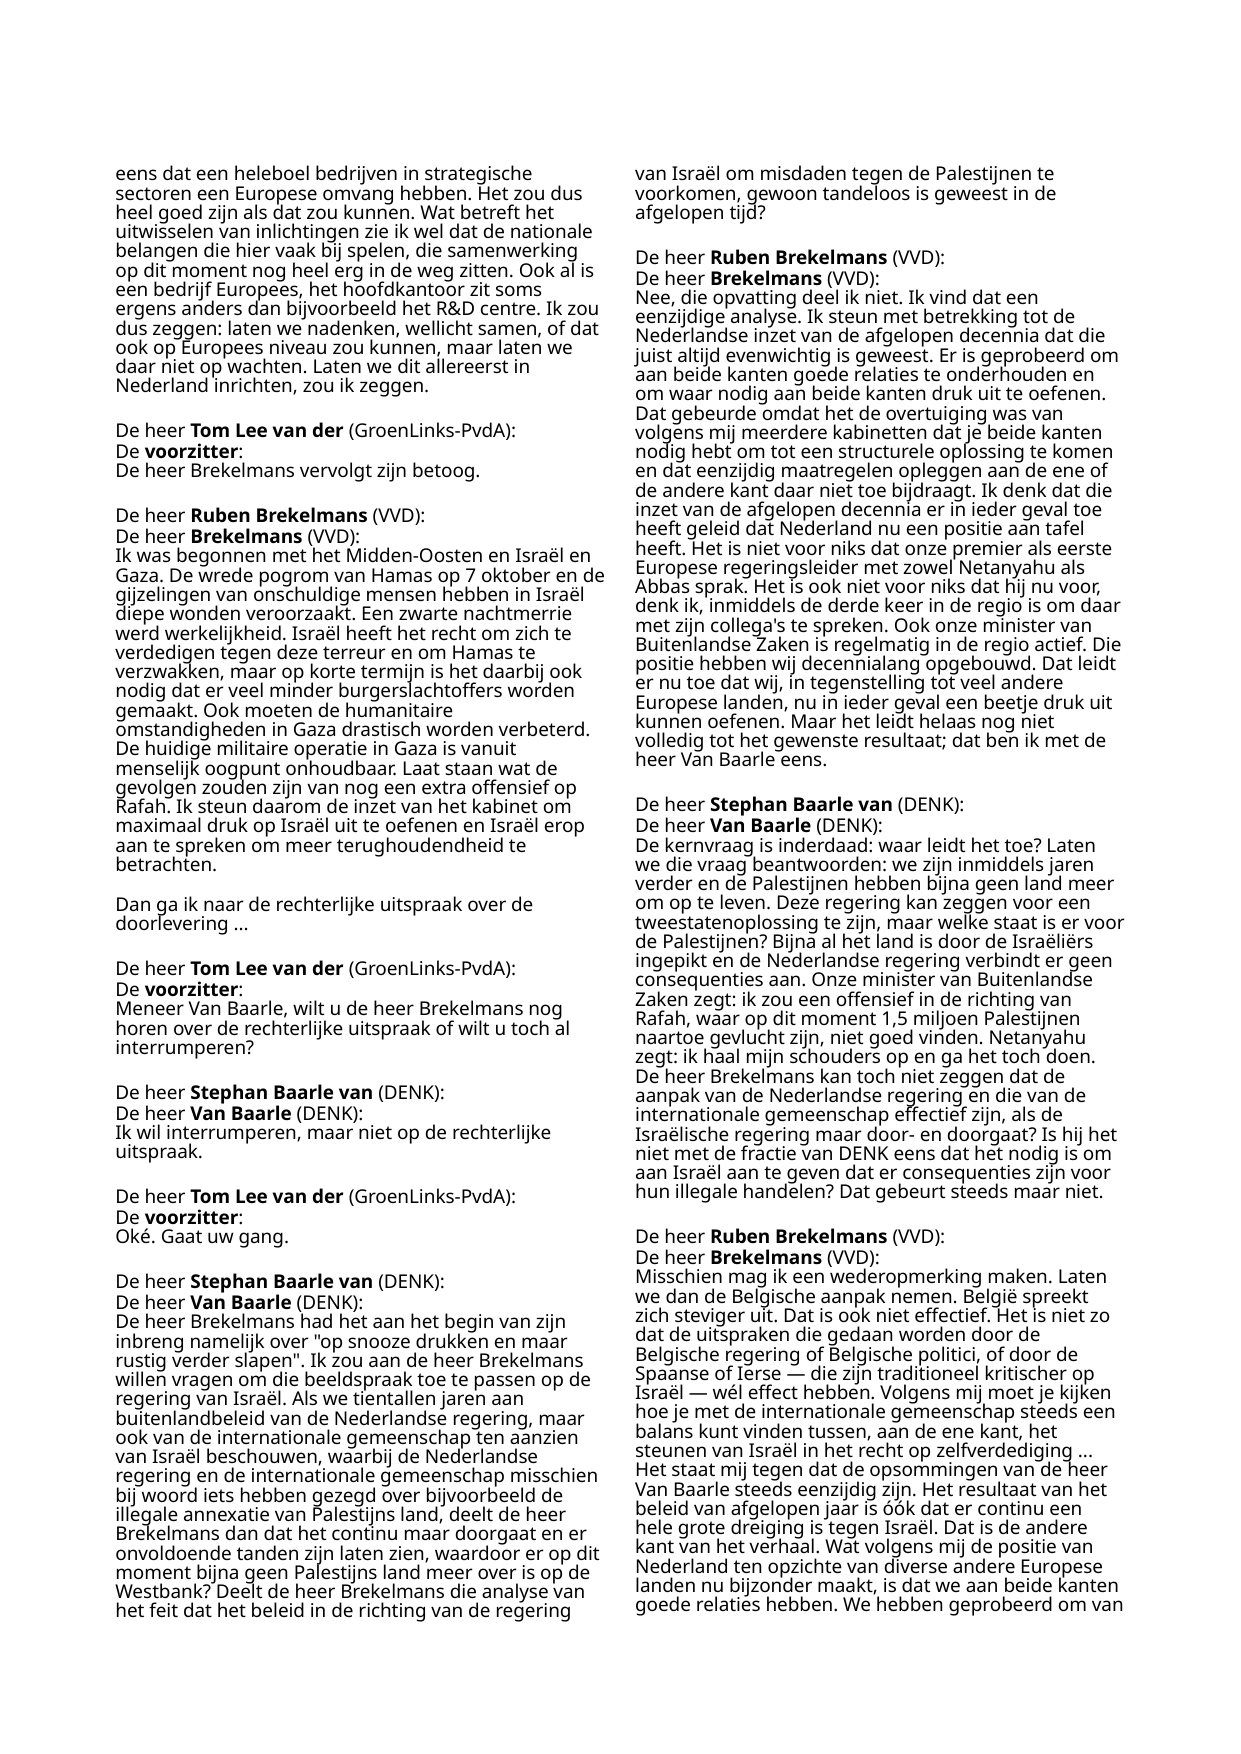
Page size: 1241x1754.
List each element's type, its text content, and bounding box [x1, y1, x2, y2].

text De heer Brekelmans (VVD): [115, 528, 605, 547]
text Ik wil interrumperen, maar niet op de rechterlijke uitspraak. [115, 1124, 605, 1162]
text De heer Van Baarle (DENK): [115, 1294, 605, 1313]
text De heer Tom Lee van der (GroenLinks-PvdA): [115, 955, 605, 981]
text Misschien mag ik een wederopmerking maken. Laten we dan de Belgische aanpak nemen. België spreekt zich steviger uit. Dat is ook niet effectief. Het is niet zo dat de uitspraken die gedaan worden door de Belgische regering of Belgische politici, of door de Spaanse of Ierse — die zijn traditioneel kritischer op Israël — wél effect hebben. Volgens mij moet je kijken hoe je met de internationale gemeenschap steeds een balans kunt vinden tussen, aan de ene kant, het steunen van Israël in het recht op zelfverdediging ... Het staat mij tegen dat de opsommingen van de heer Van Baarle steeds eenzijdig zijn. Het resultaat van het beleid van afgelopen jaar is óók dat er continu een hele grote dreiging is tegen Israël. Dat is de andere kant van het verhaal. Wat volgens mij de positie van Nederland ten opzichte van diverse andere Europese landen nu bijzonder maakt, is dat we aan beide kanten goede relaties hebben. We hebben geprobeerd om van [635, 1268, 1125, 1615]
text De heer Van Baarle (DENK): [115, 1104, 605, 1124]
text Oké. Gaat uw gang. [115, 1228, 605, 1247]
text De voorzitter: [115, 443, 605, 462]
text De heer Van Baarle (DENK): [635, 817, 1125, 837]
text eens dat een heleboel bedrijven in strategische sectoren een Europese omvang hebben. Het zou dus heel goed zijn als dat zou kunnen. Wat betreft het uitwisselen van inlichtingen zie ik wel dat de nationale belangen die hier vaak bij spelen, die samenwerking op dit moment nog heel erg in de weg zitten. Ook al is een bedrijf Europees, het hoofdkantoor zit soms ergens anders dan bijvoorbeeld het R&D centre. Ik zou dus zeggen: laten we nadenken, wellicht samen, of dat ook op Europees niveau zou kunnen, maar laten we daar niet op wachten. Laten we dit allereerst in Nederland inrichten, zou ik zeggen. [115, 165, 605, 397]
text De heer Stephan Baarle van (DENK): [115, 1079, 605, 1104]
text De heer Brekelmans had het aan het begin van zijn inbreng namelijk over "op snooze drukken en maar rustig verder slapen". Ik zou aan de heer Brekelmans willen vragen om die beeldspraak toe te passen op de regering van Israël. Als we tientallen jaren aan buitenlandbeleid van de Nederlandse regering, maar ook van de internationale gemeenschap ten aanzien van Israël beschouwen, waarbij de Nederlandse regering en de internationale gemeenschap misschien bij woord iets hebben gezegd over bijvoorbeeld de illegale annexatie van Palestijns land, deelt de heer Brekelmans dan dat het continu maar doorgaat en er onvoldoende tanden zijn laten zien, waardoor er op dit moment bijna geen Palestijns land meer over is op de Westbank? Deelt de heer Brekelmans die analyse van het feit dat het beleid in de richting van de regering [115, 1313, 605, 1622]
text De heer Ruben Brekelmans (VVD): [635, 244, 1125, 270]
text De heer Ruben Brekelmans (VVD): [635, 1223, 1125, 1249]
text van Israël om misdaden tegen de Palestijnen te voorkomen, gewoon tandeloos is geweest in de afgelopen tijd? [635, 165, 1125, 223]
text Dan ga ik naar de rechterlijke uitspraak over de doorlevering ... [115, 896, 605, 934]
text De heer Tom Lee van der (GroenLinks-PvdA): [115, 1183, 605, 1209]
text De heer Ruben Brekelmans (VVD): [115, 502, 605, 528]
text De voorzitter: [115, 981, 605, 1000]
text De heer Stephan Baarle van (DENK): [635, 792, 1125, 817]
text De heer Stephan Baarle van (DENK): [115, 1268, 605, 1294]
text Meneer Van Baarle, wilt u de heer Brekelmans nog horen over de rechterlijke uitspraak of wilt u toch al interrumperen? [115, 1000, 605, 1058]
text De heer Brekelmans (VVD): [635, 1249, 1125, 1268]
text De voorzitter: [115, 1209, 605, 1228]
text De heer Brekelmans (VVD): [635, 270, 1125, 289]
text De heer Brekelmans vervolgt zijn betoog. [115, 462, 605, 482]
text Ik was begonnen met het Midden-Oosten en Israël en Gaza. De wrede pogrom van Hamas op 7 oktober en de gijzelingen van onschuldige mensen hebben in Israël diepe wonden veroorzaakt. Een zwarte nachtmerrie werd werkelijkheid. Israël heeft het recht om zich te verdedigen tegen deze terreur en om Hamas te verzwakken, maar op korte termijn is het daarbij ook nodig dat er veel minder burgerslachtoffers worden gemaakt. Ook moeten de humanitaire omstandigheden in Gaza drastisch worden verbeterd. De huidige militaire operatie in Gaza is vanuit menselijk oogpunt onhoudbaar. Laat staan wat de gevolgen zouden zijn van nog een extra offensief op Rafah. Ik steun daarom de inzet van het kabinet om maximaal druk op Israël uit te oefenen en Israël erop aan te spreken om meer terughoudendheid te betrachten. [115, 547, 605, 875]
text De heer Tom Lee van der (GroenLinks-PvdA): [115, 417, 605, 443]
text De kernvraag is inderdaad: waar leidt het toe? Laten we die vraag beantwoorden: we zijn inmiddels jaren verder en de Palestijnen hebben bijna geen land meer om op te leven. Deze regering kan zeggen voor een tweestatenoplossing te zijn, maar welke staat is er voor de Palestijnen? Bijna al het land is door de Israëliërs ingepikt en de Nederlandse regering verbindt er geen consequenties aan. Onze minister van Buitenlandse Zaken zegt: ik zou een offensief in de richting van Rafah, waar op dit moment 1,5 miljoen Palestijnen naartoe gevlucht zijn, niet goed vinden. Netanyahu zegt: ik haal mijn schouders op en ga het toch doen. De heer Brekelmans kan toch niet zeggen dat de aanpak van de Nederlandse regering en die van de internationale gemeenschap effectief zijn, als de Israëlische regering maar door- en doorgaat? Is hij het niet met de fractie van DENK eens dat het nodig is om aan Israël aan te geven dat er consequenties zijn voor hun illegale handelen? Dat gebeurt steeds maar niet. [635, 837, 1125, 1203]
text Nee, die opvatting deel ik niet. Ik vind dat een eenzijdige analyse. Ik steun met betrekking tot de Nederlandse inzet van de afgelopen decennia dat die juist altijd evenwichtig is geweest. Er is geprobeerd om aan beide kanten goede relaties te onderhouden en om waar nodig aan beide kanten druk uit te oefenen. Dat gebeurde omdat het de overtuiging was van volgens mij meerdere kabinetten dat je beide kanten nodig hebt om tot een structurele oplossing te komen en dat eenzijdig maatregelen opleggen aan de ene of de andere kant daar niet toe bijdraagt. Ik denk dat die inzet van de afgelopen decennia er in ieder geval toe heeft geleid dat Nederland nu een positie aan tafel heeft. Het is niet voor niks dat onze premier als eerste Europese regeringsleider met zowel Netanyahu als Abbas sprak. Het is ook niet voor niks dat hij nu voor, denk ik, inmiddels de derde keer in de regio is om daar met zijn collega's te spreken. Ook onze minister van Buitenlandse Zaken is regelmatig in de regio actief. Die positie hebben wij decennialang opgebouwd. Dat leidt er nu toe dat wij, in tegenstelling tot veel andere Europese landen, nu in ieder geval een beetje druk uit kunnen oefenen. Maar het leidt helaas nog niet volledig tot het gewenste resultaat; dat ben ik met de heer Van Baarle eens. [635, 289, 1125, 771]
